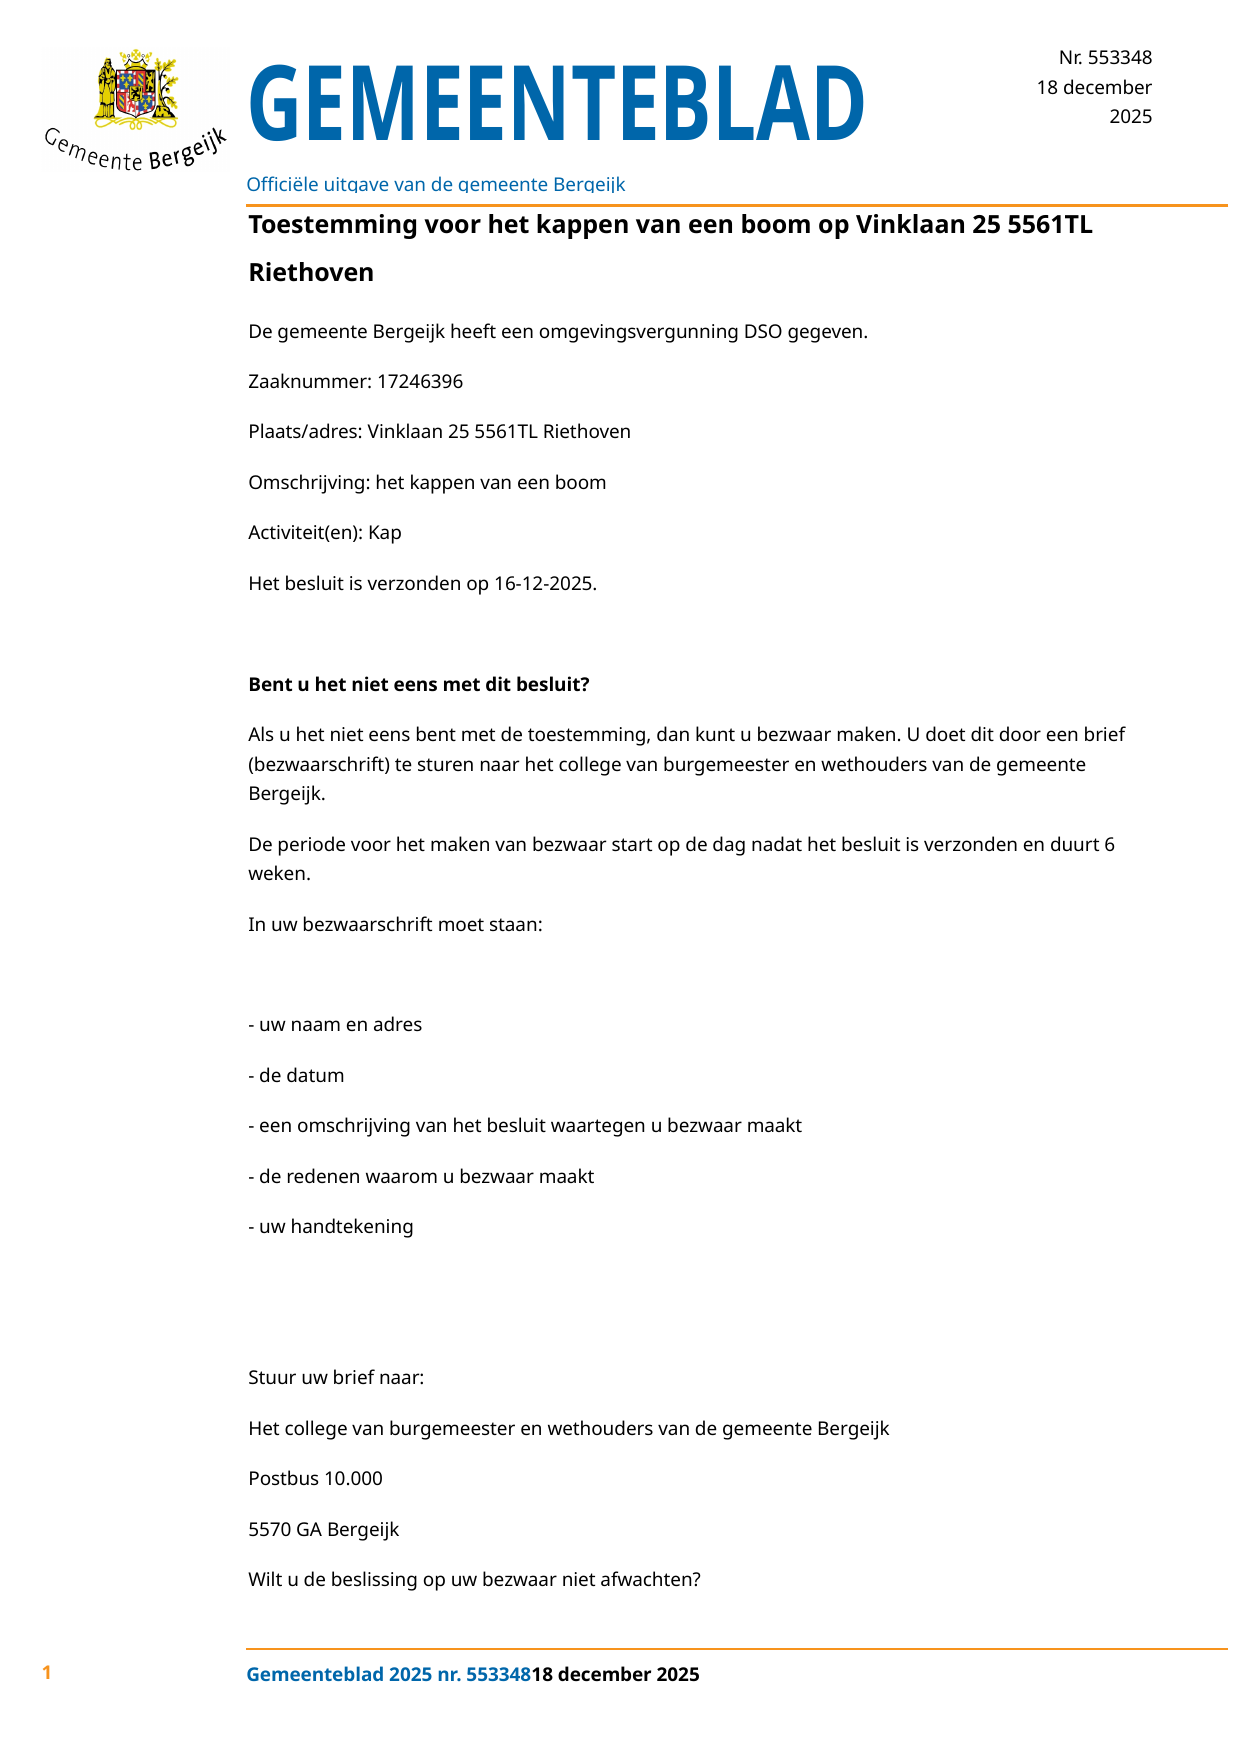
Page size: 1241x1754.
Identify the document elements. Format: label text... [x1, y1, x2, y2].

text Het college van burgemeester en wethouders van de gemeente Bergeijk [248, 1415, 1152, 1441]
text - een omschrijving van het besluit waartegen u bezwaar maakt [248, 1112, 1152, 1138]
text Bent u het niet eens met dit besluit? [248, 671, 1152, 697]
text - de redenen waarom u bezwaar maakt [248, 1163, 1152, 1189]
text Postbus 10.000 [248, 1465, 1152, 1491]
text Activiteit(en): Kap [248, 519, 1152, 545]
text - uw naam en adres [248, 1012, 1152, 1037]
text Stuur uw brief naar: [248, 1364, 1152, 1390]
text Zaaknummer: 17246396 [248, 368, 1152, 394]
text De gemeente Bergeijk heeft een omgevingsvergunning DSO gegeven. [248, 318, 1152, 344]
picture [41, 47, 231, 172]
text - de datum [248, 1062, 1152, 1088]
text Toestemming voor het kappen van een boom op Vinklaan 25 5561TL Riethoven [248, 207, 1152, 288]
text Het besluit is verzonden op 16-12-2025. [248, 570, 1152, 596]
text Als u het niet eens bent met de toestemming, dan kunt u bezwaar maken. U doet dit door een brief (bezwaarschrift) te sturen naar het college van burgemeester en wethouders van de gemeente Bergeijk. [248, 721, 1152, 806]
text De periode voor het maken van bezwaar start op de dag nadat het besluit is verzonden en duurt 6 weken. [248, 831, 1152, 886]
text In uw bezwaarschrift moet staan: [248, 911, 1152, 937]
text 5570 GA Bergeijk [248, 1516, 1152, 1542]
text Wilt u de beslissing op uw bezwaar niet afwachten? [248, 1566, 1152, 1592]
text Plaats/adres: Vinklaan 25 5561TL Riethoven [248, 419, 1152, 444]
text - uw handtekening [248, 1213, 1152, 1239]
text Omschrijving: het kappen van een boom [248, 469, 1152, 495]
